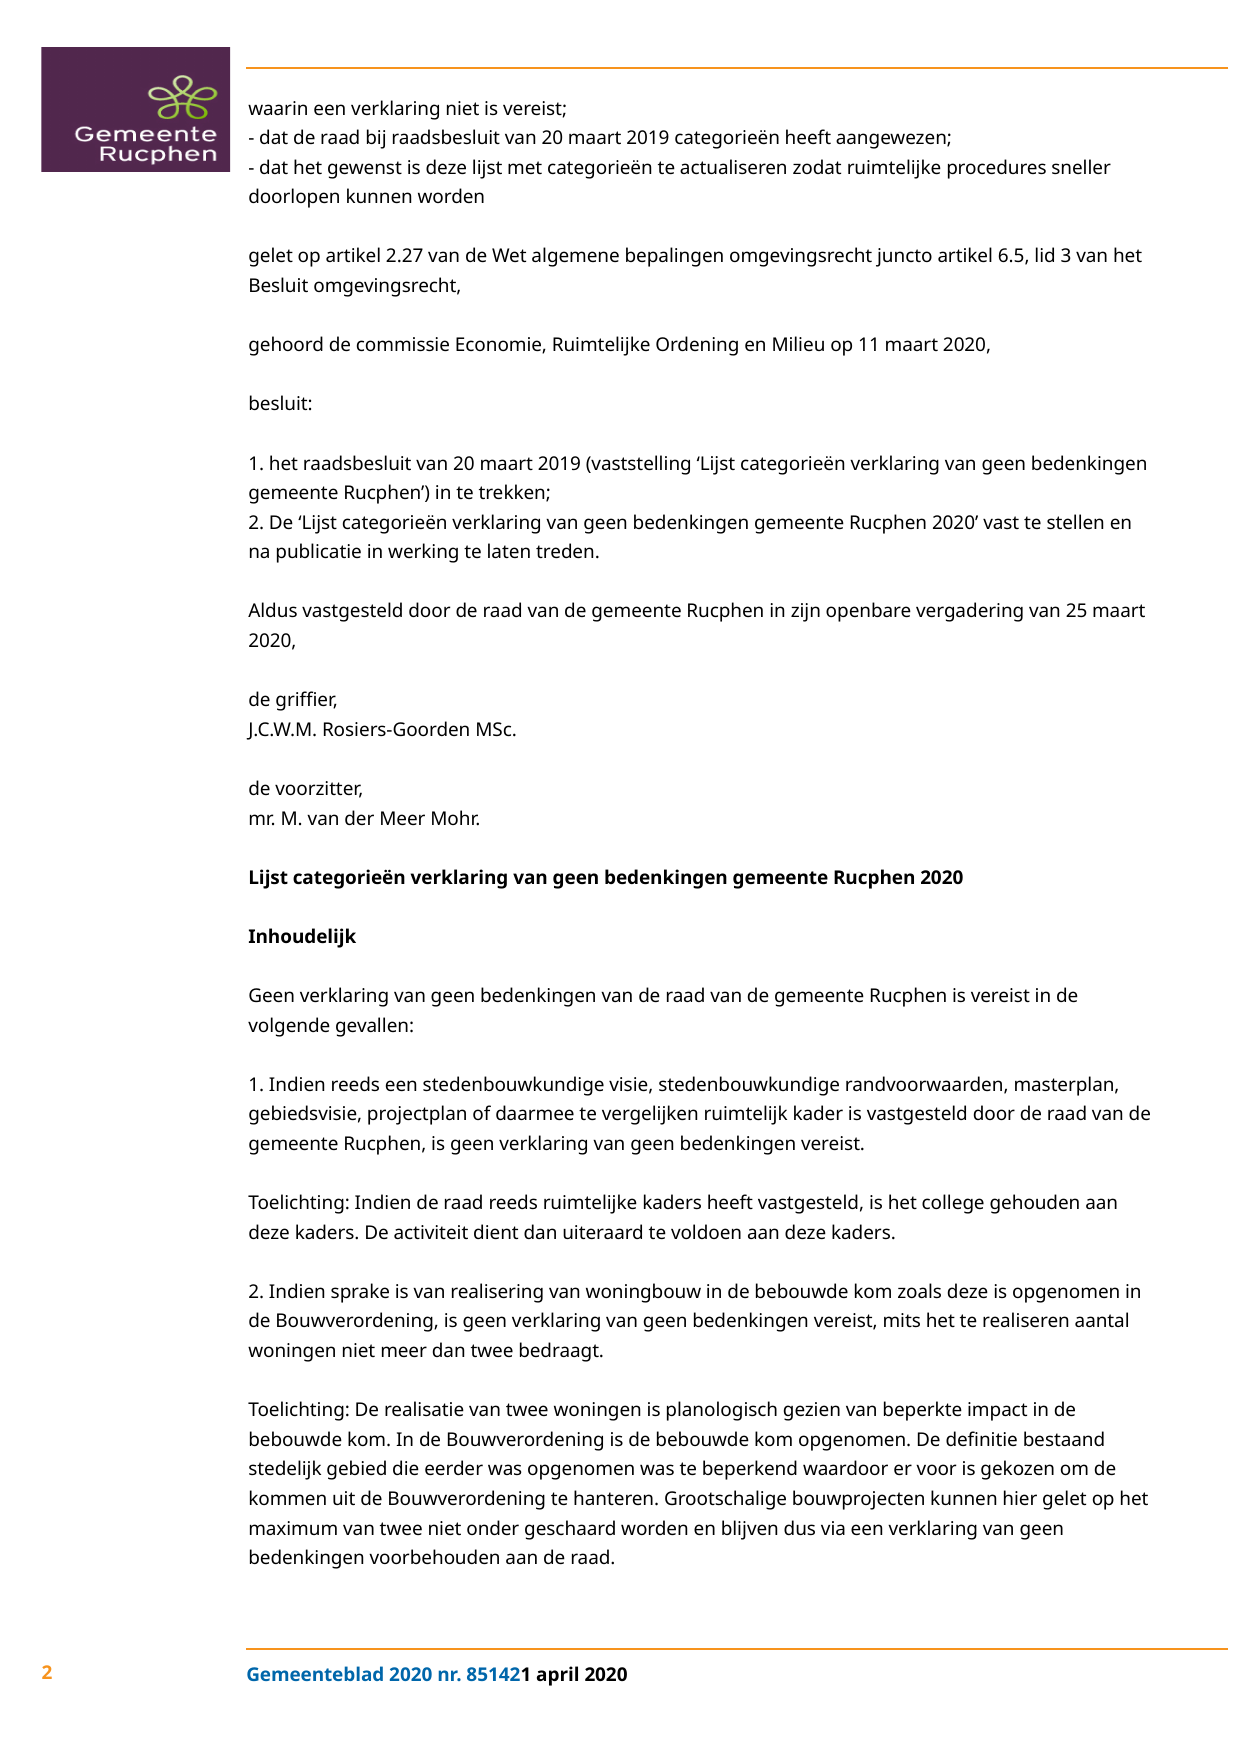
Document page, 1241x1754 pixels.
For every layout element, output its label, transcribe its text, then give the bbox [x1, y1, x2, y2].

text 1. Indien reeds een stedenbouwkundige visie, stedenbouwkundige randvoorwaarden, masterplan, gebiedsvisie, projectplan of daarmee te vergelijken ruimtelijk kader is vastgesteld door de raad van de gemeente Rucphen, is geen verklaring van geen bedenkingen vereist. [248, 1071, 1152, 1156]
text Toelichting: Indien de raad reeds ruimtelijke kaders heeft vastgesteld, is het college gehouden aan deze kaders. De activiteit dient dan uiteraard te voldoen aan deze kaders. [248, 1189, 1152, 1245]
text Lijst categorieën verklaring van geen bedenkingen gemeente Rucphen 2020 [248, 864, 1152, 890]
text de griffier, [248, 686, 1152, 712]
text mr. M. van der Meer Mohr. [248, 805, 1152, 831]
text 2. De ‘Lijst categorieën verklaring van geen bedenkingen gemeente Rucphen 2020’ vast te stellen en na publicatie in werking te laten treden. [248, 509, 1152, 564]
picture [41, 47, 231, 172]
text J.C.W.M. Rosiers-Goorden MSc. [248, 716, 1152, 742]
text Geen verklaring van geen bedenkingen van de raad van de gemeente Rucphen is vereist in de volgende gevallen: [248, 982, 1152, 1038]
text besluit: [248, 391, 1152, 416]
text 2. Indien sprake is van realisering van woningbouw in de bebouwde kom zoals deze is opgenomen in de Bouwverordening, is geen verklaring van geen bedenkingen vereist, mits het te realiseren aantal woningen niet meer dan twee bedraagt. [248, 1278, 1152, 1363]
text de voorzitter, [248, 775, 1152, 801]
text - dat de raad bij raadsbesluit van 20 maart 2019 categorieën heeft aangewezen; [248, 124, 1152, 150]
text - dat het gewenst is deze lijst met categorieën te actualiseren zodat ruimtelijke procedures sneller doorlopen kunnen worden [248, 154, 1152, 209]
text gehoord de commissie Economie, Ruimtelijke Ordening en Milieu op 11 maart 2020, [248, 331, 1152, 357]
text Inhoudelijk [248, 923, 1152, 949]
text waarin een verklaring niet is vereist; [248, 95, 1152, 121]
text Aldus vastgesteld door de raad van de gemeente Rucphen in zijn openbare vergadering van 25 maart 2020, [248, 598, 1152, 653]
text 1. het raadsbesluit van 20 maart 2019 (vaststelling ‘Lijst categorieën verklaring van geen bedenkingen gemeente Rucphen’) in te trekken; [248, 450, 1152, 505]
text gelet op artikel 2.27 van de Wet algemene bepalingen omgevingsrecht juncto artikel 6.5, lid 3 van het Besluit omgevingsrecht, [248, 243, 1152, 298]
text Toelichting: De realisatie van twee woningen is planologisch gezien van beperkte impact in de bebouwde kom. In de Bouwverordening is de bebouwde kom opgenomen. De definitie bestaand stedelijk gebied die eerder was opgenomen was te beperkend waardoor er voor is gekozen om de kommen uit de Bouwverordening te hanteren. Grootschalige bouwprojecten kunnen hier gelet op het maximum van twee niet onder geschaard worden en blijven dus via een verklaring van geen bedenkingen voorbehouden aan de raad. [248, 1396, 1152, 1570]
